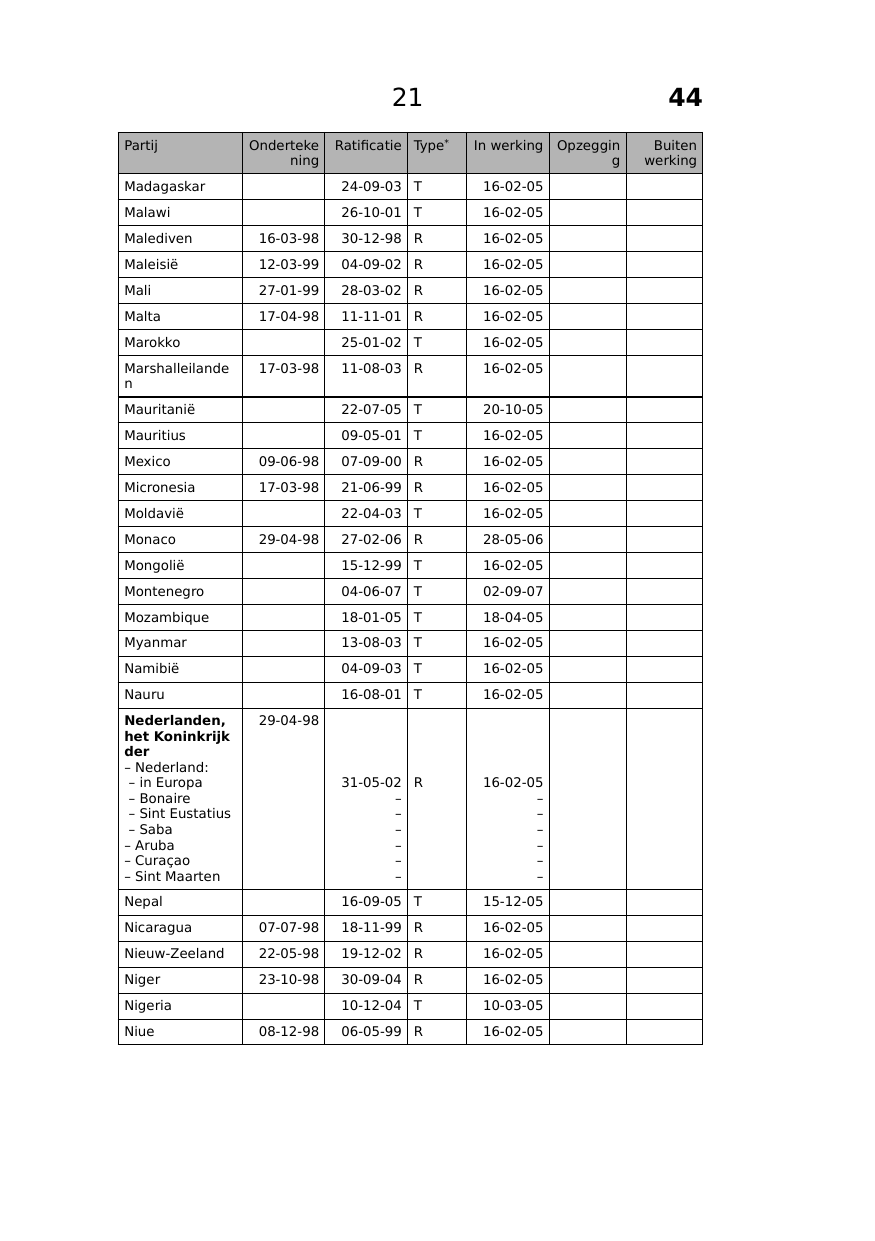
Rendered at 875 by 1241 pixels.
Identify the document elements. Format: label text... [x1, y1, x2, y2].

table_cell [627, 200, 702, 225]
table_cell Madagaskar [119, 174, 242, 199]
table_cell R [408, 916, 466, 941]
table_cell Mongolië [119, 553, 242, 578]
table_cell [627, 579, 702, 604]
table_cell 09-05-01 [325, 423, 407, 448]
table_cell 16-02-05 [467, 775, 549, 791]
table_cell [408, 822, 466, 837]
table_cell [627, 527, 702, 552]
table_cell 31-05-02 [325, 775, 407, 791]
table_cell 10-03-05 [467, 994, 549, 1018]
table_cell 19-12-02 [325, 942, 407, 967]
table_cell 13-08-03 [325, 631, 407, 656]
table_cell T [408, 398, 466, 422]
table_cell Myanmar [119, 631, 242, 656]
table_cell – [467, 838, 549, 853]
table_cell 15-12-05 [467, 890, 549, 915]
table_cell 07-09-00 [325, 449, 407, 474]
table_cell [408, 791, 466, 806]
table_cell [627, 853, 702, 868]
table_cell [325, 760, 407, 775]
table_cell – Sint Eustatius [119, 806, 242, 822]
table_cell [550, 838, 626, 853]
table_cell [243, 994, 324, 1018]
table_cell [243, 806, 324, 822]
table_header Opzegging [550, 133, 626, 173]
table_cell [467, 760, 549, 775]
table_cell T [408, 579, 466, 604]
table_cell [627, 278, 702, 303]
table_cell [550, 709, 626, 760]
table_cell 16-02-05 [467, 683, 549, 708]
table_cell 16-02-05 [467, 356, 549, 396]
table_cell Malta [119, 304, 242, 329]
table_cell Mali [119, 278, 242, 303]
table_cell [550, 527, 626, 552]
table_cell 16-02-05 [467, 174, 549, 199]
table_cell [550, 579, 626, 604]
table_cell [627, 1020, 702, 1044]
table_cell 12-03-99 [243, 252, 324, 277]
table_cell [550, 356, 626, 396]
table_cell 16-02-05 [467, 278, 549, 303]
table_cell 04-09-02 [325, 252, 407, 277]
table_cell T [408, 683, 466, 708]
table_cell [550, 775, 626, 791]
table_cell [408, 853, 466, 868]
table_cell Nieuw-Zeeland [119, 942, 242, 967]
table_cell 18-01-05 [325, 605, 407, 630]
table_cell [627, 806, 702, 822]
table_cell [550, 605, 626, 630]
table_cell – [325, 806, 407, 822]
table_cell [627, 631, 702, 656]
table_cell 22-04-03 [325, 501, 407, 526]
table_cell [627, 760, 702, 775]
table_cell [627, 968, 702, 992]
table_cell – [467, 822, 549, 837]
table_cell Marshalleilanden [119, 356, 242, 396]
table_cell [627, 475, 702, 500]
table_cell 22-07-05 [325, 398, 407, 422]
table_cell 09-06-98 [243, 449, 324, 474]
table_cell T [408, 553, 466, 578]
table_cell Nepal [119, 890, 242, 915]
table_cell T [408, 657, 466, 682]
table_cell [627, 916, 702, 941]
table_cell Malediven [119, 226, 242, 251]
table_cell Niger [119, 968, 242, 992]
table_cell R [408, 942, 466, 967]
table_cell [550, 330, 626, 355]
table_cell [243, 174, 324, 199]
table_cell [325, 709, 407, 760]
table_cell – [325, 853, 407, 868]
table_cell 04-09-03 [325, 657, 407, 682]
table_cell [408, 709, 466, 760]
table_cell [550, 916, 626, 941]
table_cell [627, 709, 702, 760]
table_cell T [408, 631, 466, 656]
table_cell 17-04-98 [243, 304, 324, 329]
table_cell [550, 994, 626, 1018]
table_cell 16-02-05 [467, 304, 549, 329]
table_cell – [325, 869, 407, 889]
table_cell 30-09-04 [325, 968, 407, 992]
table_cell 04-06-07 [325, 579, 407, 604]
table_cell 16-02-05 [467, 330, 549, 355]
table_cell [243, 791, 324, 806]
table_cell [627, 822, 702, 837]
table_cell Nigeria [119, 994, 242, 1018]
table_cell 16-02-05 [467, 1020, 549, 1044]
table_cell R [408, 527, 466, 552]
table_cell 28-05-06 [467, 527, 549, 552]
table_cell [550, 423, 626, 448]
table_cell – Aruba [119, 838, 242, 853]
table_cell [550, 200, 626, 225]
table_cell Nauru [119, 683, 242, 708]
table_cell – [325, 791, 407, 806]
table_cell [408, 869, 466, 889]
table_cell T [408, 501, 466, 526]
table_cell 27-02-06 [325, 527, 407, 552]
table_cell 28-03-02 [325, 278, 407, 303]
table_header Buiten werking [627, 133, 702, 173]
table_cell 17-03-98 [243, 475, 324, 500]
table_cell [243, 631, 324, 656]
table_cell – Saba [119, 822, 242, 837]
table_cell Mauritanië [119, 398, 242, 422]
table_cell [627, 791, 702, 806]
table_cell R [408, 968, 466, 992]
table_cell [243, 423, 324, 448]
table_cell – Nederland: [119, 760, 242, 775]
table_cell Maleisië [119, 252, 242, 277]
table_cell 06-05-99 [325, 1020, 407, 1044]
table_cell [627, 174, 702, 199]
table_cell Malawi [119, 200, 242, 225]
table_cell [627, 994, 702, 1018]
table_cell 10-12-04 [325, 994, 407, 1018]
table_cell 29-04-98 [243, 709, 324, 760]
table_cell 25-01-02 [325, 330, 407, 355]
table_cell [627, 890, 702, 915]
table_cell [408, 838, 466, 853]
table_cell 16-09-05 [325, 890, 407, 915]
table_cell [243, 553, 324, 578]
table_cell [243, 760, 324, 775]
table_cell T [408, 890, 466, 915]
table_cell 16-02-05 [467, 968, 549, 992]
table_cell [627, 226, 702, 251]
table_cell 07-07-98 [243, 916, 324, 941]
table_cell 16-08-01 [325, 683, 407, 708]
table_cell 23-10-98 [243, 968, 324, 992]
table_header Ratificatie [325, 133, 407, 173]
table_cell 16-02-05 [467, 475, 549, 500]
table_cell [243, 775, 324, 791]
table_cell 02-09-07 [467, 579, 549, 604]
table_cell [408, 760, 466, 775]
table_cell 17-03-98 [243, 356, 324, 396]
table_cell [243, 501, 324, 526]
table_cell Monaco [119, 527, 242, 552]
table_cell Mozambique [119, 605, 242, 630]
table_cell [550, 475, 626, 500]
table_cell [550, 449, 626, 474]
table_cell [550, 890, 626, 915]
table_cell [627, 423, 702, 448]
table_cell [627, 942, 702, 967]
table_cell Mauritius [119, 423, 242, 448]
table_cell [627, 356, 702, 396]
table_cell [550, 226, 626, 251]
table_cell [627, 657, 702, 682]
table_cell [243, 200, 324, 225]
table_cell Niue [119, 1020, 242, 1044]
table_cell – [467, 806, 549, 822]
table_cell 21-06-99 [325, 475, 407, 500]
table_cell R [408, 775, 466, 791]
table_cell 27-01-99 [243, 278, 324, 303]
table_cell T [408, 174, 466, 199]
table_cell R [408, 226, 466, 251]
table_cell Moldavië [119, 501, 242, 526]
table_cell – Bonaire [119, 791, 242, 806]
table_cell – [467, 791, 549, 806]
table_cell Nicaragua [119, 916, 242, 941]
table_cell – Sint Maarten [119, 869, 242, 889]
table_header Type* [408, 133, 466, 173]
table_cell 16-02-05 [467, 200, 549, 225]
table_cell 16-02-05 [467, 252, 549, 277]
table_cell – Curaçao [119, 853, 242, 868]
table_cell 11-08-03 [325, 356, 407, 396]
table_cell [243, 330, 324, 355]
table_cell [627, 252, 702, 277]
table_cell – [467, 869, 549, 889]
table_cell – in Europa [119, 775, 242, 791]
table_cell [243, 822, 324, 837]
table_cell Marokko [119, 330, 242, 355]
table_cell [627, 553, 702, 578]
table_cell R [408, 278, 466, 303]
table_cell 20-10-05 [467, 398, 549, 422]
table_cell [627, 501, 702, 526]
table_cell 16-02-05 [467, 942, 549, 967]
table_cell T [408, 330, 466, 355]
table_cell 30-12-98 [325, 226, 407, 251]
table_cell Nederlanden, het Koninkrijk der [119, 709, 242, 760]
table_cell [627, 683, 702, 708]
table_cell [550, 968, 626, 992]
table_cell 15-12-99 [325, 553, 407, 578]
table_cell [550, 278, 626, 303]
table_cell – [325, 822, 407, 837]
table_cell [627, 449, 702, 474]
table_cell [243, 869, 324, 889]
table_cell [627, 775, 702, 791]
table_cell 16-02-05 [467, 501, 549, 526]
table_cell 16-02-05 [467, 423, 549, 448]
table_cell [550, 252, 626, 277]
table_cell [243, 398, 324, 422]
table_cell [550, 683, 626, 708]
table_cell [243, 657, 324, 682]
table_cell [627, 330, 702, 355]
table_cell R [408, 356, 466, 396]
table_cell – [325, 838, 407, 853]
table_cell [550, 553, 626, 578]
table_cell R [408, 475, 466, 500]
table_cell T [408, 423, 466, 448]
table_cell Montenegro [119, 579, 242, 604]
table_cell R [408, 449, 466, 474]
table_cell [243, 605, 324, 630]
table_cell [550, 822, 626, 837]
table_header Partij [119, 133, 242, 173]
table_cell 24-09-03 [325, 174, 407, 199]
table_cell 08-12-98 [243, 1020, 324, 1044]
table_cell [243, 838, 324, 853]
table_cell [550, 398, 626, 422]
table_cell [243, 853, 324, 868]
table_cell 16-02-05 [467, 226, 549, 251]
table_cell [550, 657, 626, 682]
table_cell [550, 791, 626, 806]
table_cell [550, 806, 626, 822]
table_cell Micronesia [119, 475, 242, 500]
table_cell 16-02-05 [467, 449, 549, 474]
table_cell Mexico [119, 449, 242, 474]
table_cell [550, 304, 626, 329]
table_cell R [408, 304, 466, 329]
table_cell [550, 501, 626, 526]
table_cell Namibië [119, 657, 242, 682]
table_header In werking [467, 133, 549, 173]
table_cell [243, 683, 324, 708]
table_cell [627, 838, 702, 853]
table_cell [550, 853, 626, 868]
table_cell [243, 579, 324, 604]
table_cell [627, 605, 702, 630]
table_cell T [408, 605, 466, 630]
table_cell [627, 869, 702, 889]
table_cell [467, 709, 549, 760]
table_cell R [408, 252, 466, 277]
table_cell 26-10-01 [325, 200, 407, 225]
table_cell 16-02-05 [467, 916, 549, 941]
table_cell [550, 1020, 626, 1044]
table_cell 11-11-01 [325, 304, 407, 329]
table_cell T [408, 994, 466, 1018]
table_cell [550, 631, 626, 656]
table_cell 29-04-98 [243, 527, 324, 552]
table_cell 18-04-05 [467, 605, 549, 630]
table_cell [627, 398, 702, 422]
table_cell T [408, 200, 466, 225]
table_cell 16-02-05 [467, 631, 549, 656]
table_cell 16-02-05 [467, 657, 549, 682]
table_cell – [467, 853, 549, 868]
table_cell [408, 806, 466, 822]
table_cell [550, 760, 626, 775]
table_cell 18-11-99 [325, 916, 407, 941]
table_cell [550, 869, 626, 889]
table_cell [550, 942, 626, 967]
table_cell [550, 174, 626, 199]
table_cell 16-02-05 [467, 553, 549, 578]
table_cell R [408, 1020, 466, 1044]
table_cell 22-05-98 [243, 942, 324, 967]
table_cell [627, 304, 702, 329]
table_header Ondertekening [243, 133, 324, 173]
table_cell [243, 890, 324, 915]
table_cell 16-03-98 [243, 226, 324, 251]
